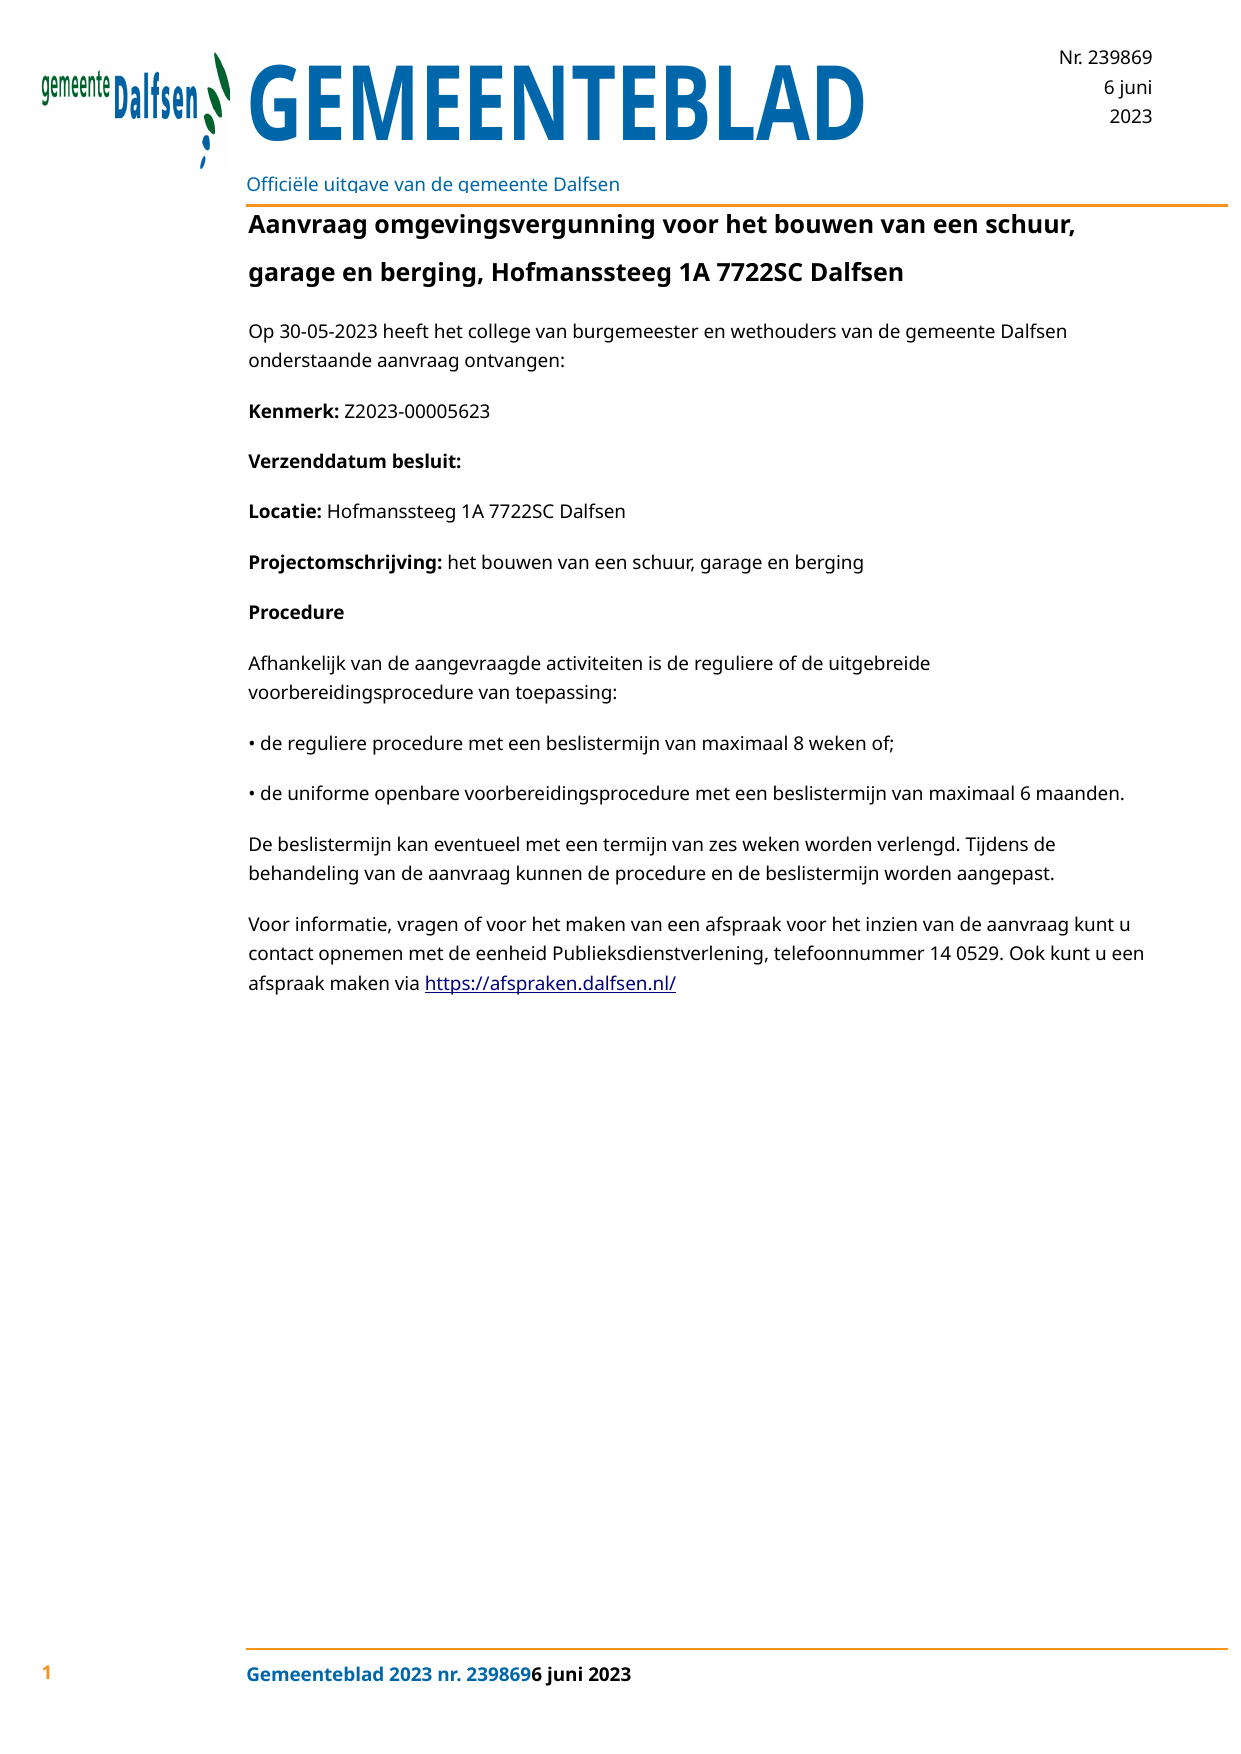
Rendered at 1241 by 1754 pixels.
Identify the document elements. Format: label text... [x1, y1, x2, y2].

text Projectomschrijving: het bouwen van een schuur, garage en berging [248, 549, 1152, 575]
text • de uniforme openbare voorbereidingsprocedure met een beslistermijn van maximaal 6 maanden. [248, 780, 1152, 806]
text Voor informatie, vragen of voor het maken van een afspraak voor het inzien van de aanvraag kunt u contact opnemen met de eenheid Publieksdienstverlening, telefoonnummer 14 0529. Ook kunt u een afspraak maken via https://afspraken.dalfsen.nl/ [248, 911, 1152, 996]
text Op 30-05-2023 heeft het college van burgemeester en wethouders van de gemeente Dalfsen onderstaande aanvraag ontvangen: [248, 318, 1152, 373]
text Afhankelijk van de aangevraagde activiteiten is de reguliere of de uitgebreide voorbereidingsprocedure van toepassing: [248, 650, 1152, 705]
text Procedure [248, 599, 1152, 625]
text Locatie: Hofmanssteeg 1A 7722SC Dalfsen [248, 499, 1152, 524]
text De beslistermijn kan eventueel met een termijn van zes weken worden verlengd. Tijdens de behandeling van de aanvraag kunnen de procedure en de beslistermijn worden aangepast. [248, 831, 1152, 886]
picture [41, 47, 231, 172]
text Verzenddatum besluit: [248, 448, 1152, 474]
text Aanvraag omgevingsvergunning voor het bouwen van een schuur, garage en berging, Hofmanssteeg 1A 7722SC Dalfsen [248, 207, 1152, 288]
text • de reguliere procedure met een beslistermijn van maximaal 8 weken of; [248, 730, 1152, 756]
text Kenmerk: Z2023-00005623 [248, 398, 1152, 424]
